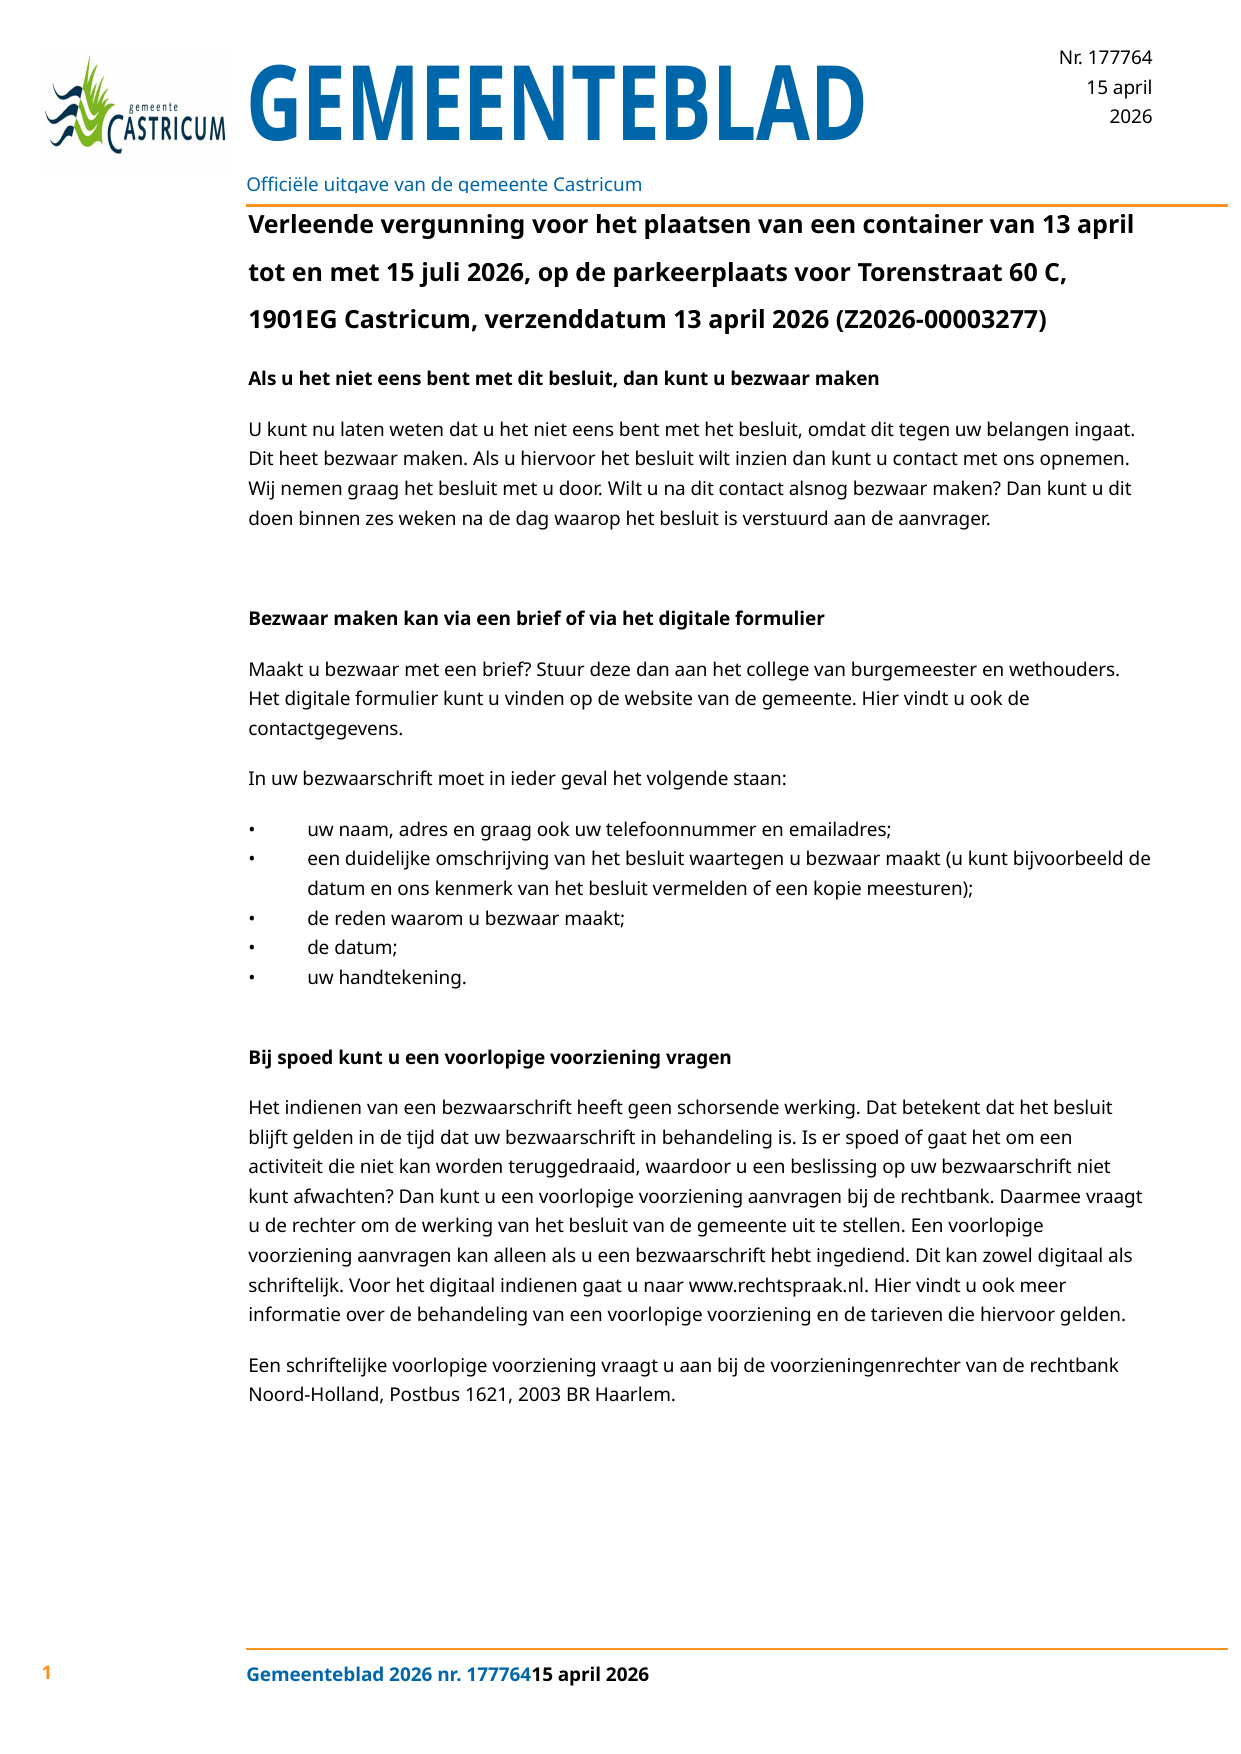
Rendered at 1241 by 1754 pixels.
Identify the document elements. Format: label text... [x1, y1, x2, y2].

text Een schriftelijke voorlopige voorziening vraagt u aan bij de voorzieningenrechter van de rechtbank Noord-Holland, Postbus 1621, 2003 BR Haarlem. [248, 1352, 1152, 1407]
list uw handtekening. [248, 964, 1152, 989]
text Maakt u bezwaar met een brief? Stuur deze dan aan het college van burgemeester en wethouders. Het digitale formulier kunt u vinden op de website van de gemeente. Hier vindt u ook de contactgegevens. [248, 656, 1152, 741]
text Als u het niet eens bent met dit besluit, dan kunt u bezwaar maken [248, 366, 1152, 391]
text Het indienen van een bezwaarschrift heeft geen schorsende werking. Dat betekent dat het besluit blijft gelden in de tijd dat uw bezwaarschrift in behandeling is. Is er spoed of gaat het om een activiteit die niet kan worden teruggedraaid, waardoor u een beslissing op uw bezwaarschrift niet kunt afwachten? Dan kunt u een voorlopige voorziening aanvragen bij de rechtbank. Daarmee vraagt u de rechter om de werking van het besluit van de gemeente uit te stellen. Een voorlopige voorziening aanvragen kan alleen als u een bezwaarschrift hebt ingediend. Dit kan zowel digitaal als schriftelijk. Voor het digitaal indienen gaat u naar www.rechtspraak.nl. Hier vindt u ook meer informatie over de behandeling van een voorlopige voorziening en de tarieven die hiervoor gelden. [248, 1094, 1152, 1327]
list een duidelijke omschrijving van het besluit waartegen u bezwaar maakt (u kunt bijvoorbeeld de datum en ons kenmerk van het besluit vermelden of een kopie meesturen); [248, 846, 1152, 901]
text In uw bezwaarschrift moet in ieder geval het volgende staan: [248, 766, 1152, 791]
list de reden waarom u bezwaar maakt; [248, 905, 1152, 930]
text Verleende vergunning voor het plaatsen van een container van 13 april tot en met 15 juli 2026, op de parkeerplaats voor Torenstraat 60 C, 1901EG Castricum, verzenddatum 13 april 2026 (Z2026-00003277) [248, 207, 1152, 336]
list de datum; [248, 934, 1152, 960]
list uw naam, adres en graag ook uw telefoonnummer en emailadres; [248, 816, 1152, 842]
text U kunt nu laten weten dat u het niet eens bent met het besluit, omdat dit tegen uw belangen ingaat. Dit heet bezwaar maken. Als u hiervoor het besluit wilt inzien dan kunt u contact met ons opnemen. Wij nemen graag het besluit met u door. Wilt u na dit contact alsnog bezwaar maken? Dan kunt u dit doen binnen zes weken na de dag waarop het besluit is verstuurd aan de aanvrager. [248, 416, 1152, 530]
text Bij spoed kunt u een voorlopige voorziening vragen [248, 1044, 1152, 1069]
picture [41, 47, 231, 172]
text Bezwaar maken kan via een brief of via het digitale formulier [248, 606, 1152, 631]
